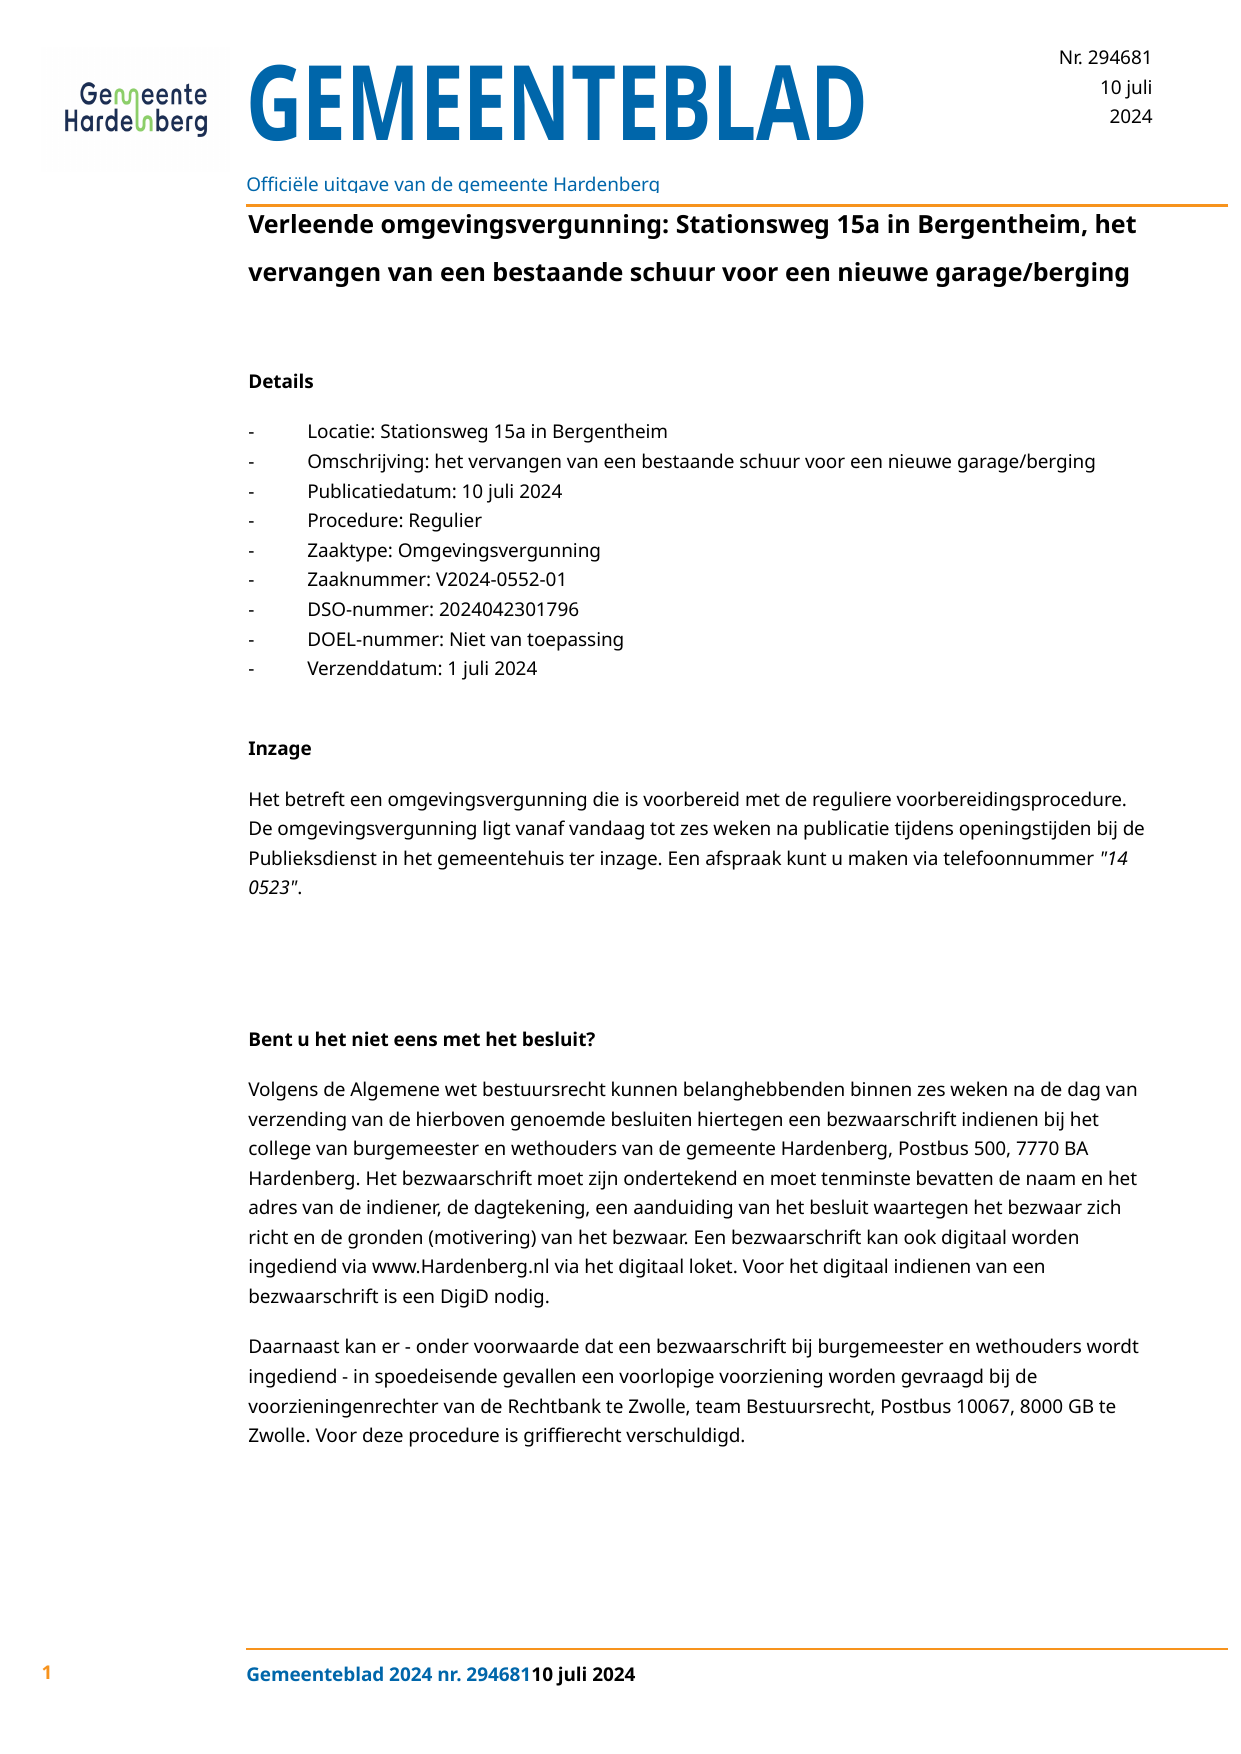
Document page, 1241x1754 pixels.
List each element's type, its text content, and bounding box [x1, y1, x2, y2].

text Details [248, 368, 1152, 394]
list DSO-nummer: 2024042301796 [248, 596, 1152, 622]
text Inzage [248, 735, 1152, 761]
list Omschrijving: het vervangen van een bestaande schuur voor een nieuwe garage/berging [248, 448, 1152, 474]
text Volgens de Algemene wet bestuursrecht kunnen belanghebbenden binnen zes weken na de dag van verzending van de hierboven genoemde besluiten hiertegen een bezwaarschrift indienen bij het college van burgemeester en wethouders van de gemeente Hardenberg, Postbus 500, 7770 BA Hardenberg. Het bezwaarschrift moet zijn ondertekend en moet tenminste bevatten de naam en het adres van de indiener, de dagtekening, een aanduiding van het besluit waartegen het bezwaar zich richt en de gronden (motivering) van het bezwaar. Een bezwaarschrift kan ook digitaal worden ingediend via www.Hardenberg.nl via het digitaal loket. Voor het digitaal indienen van een bezwaarschrift is een DigiD nodig. [248, 1076, 1152, 1309]
picture [41, 47, 231, 172]
text Daarnaast kan er - onder voorwaarde dat een bezwaarschrift bij burgemeester en wethouders wordt ingediend - in spoedeisende gevallen een voorlopige voorziening worden gevraagd bij de voorzieningenrechter van de Rechtbank te Zwolle, team Bestuursrecht, Postbus 10067, 8000 GB te Zwolle. Voor deze procedure is griffierecht verschuldigd. [248, 1334, 1152, 1448]
text Bent u het niet eens met het besluit? [248, 1026, 1152, 1052]
text Verleende omgevingsvergunning: Stationsweg 15a in Bergentheim, het vervangen van een bestaande schuur voor een nieuwe garage/berging [248, 207, 1152, 288]
list DOEL-nummer: Niet van toepassing [248, 626, 1152, 652]
list Locatie: Stationsweg 15a in Bergentheim [248, 419, 1152, 444]
list Procedure: Regulier [248, 507, 1152, 533]
text Het betreft een omgevingsvergunning die is voorbereid met de reguliere voorbereidingsprocedure. De omgevingsvergunning ligt vanaf vandaag tot zes weken na publicatie tijdens openingstijden bij de Publieksdienst in het gemeentehuis ter inzage. Een afspraak kunt u maken via telefoonnummer "14 0523". [248, 786, 1152, 900]
list Zaaknummer: V2024-0552-01 [248, 567, 1152, 592]
list Verzenddatum: 1 juli 2024 [248, 655, 1152, 681]
list Zaaktype: Omgevingsvergunning [248, 537, 1152, 563]
list Publicatiedatum: 10 juli 2024 [248, 478, 1152, 504]
